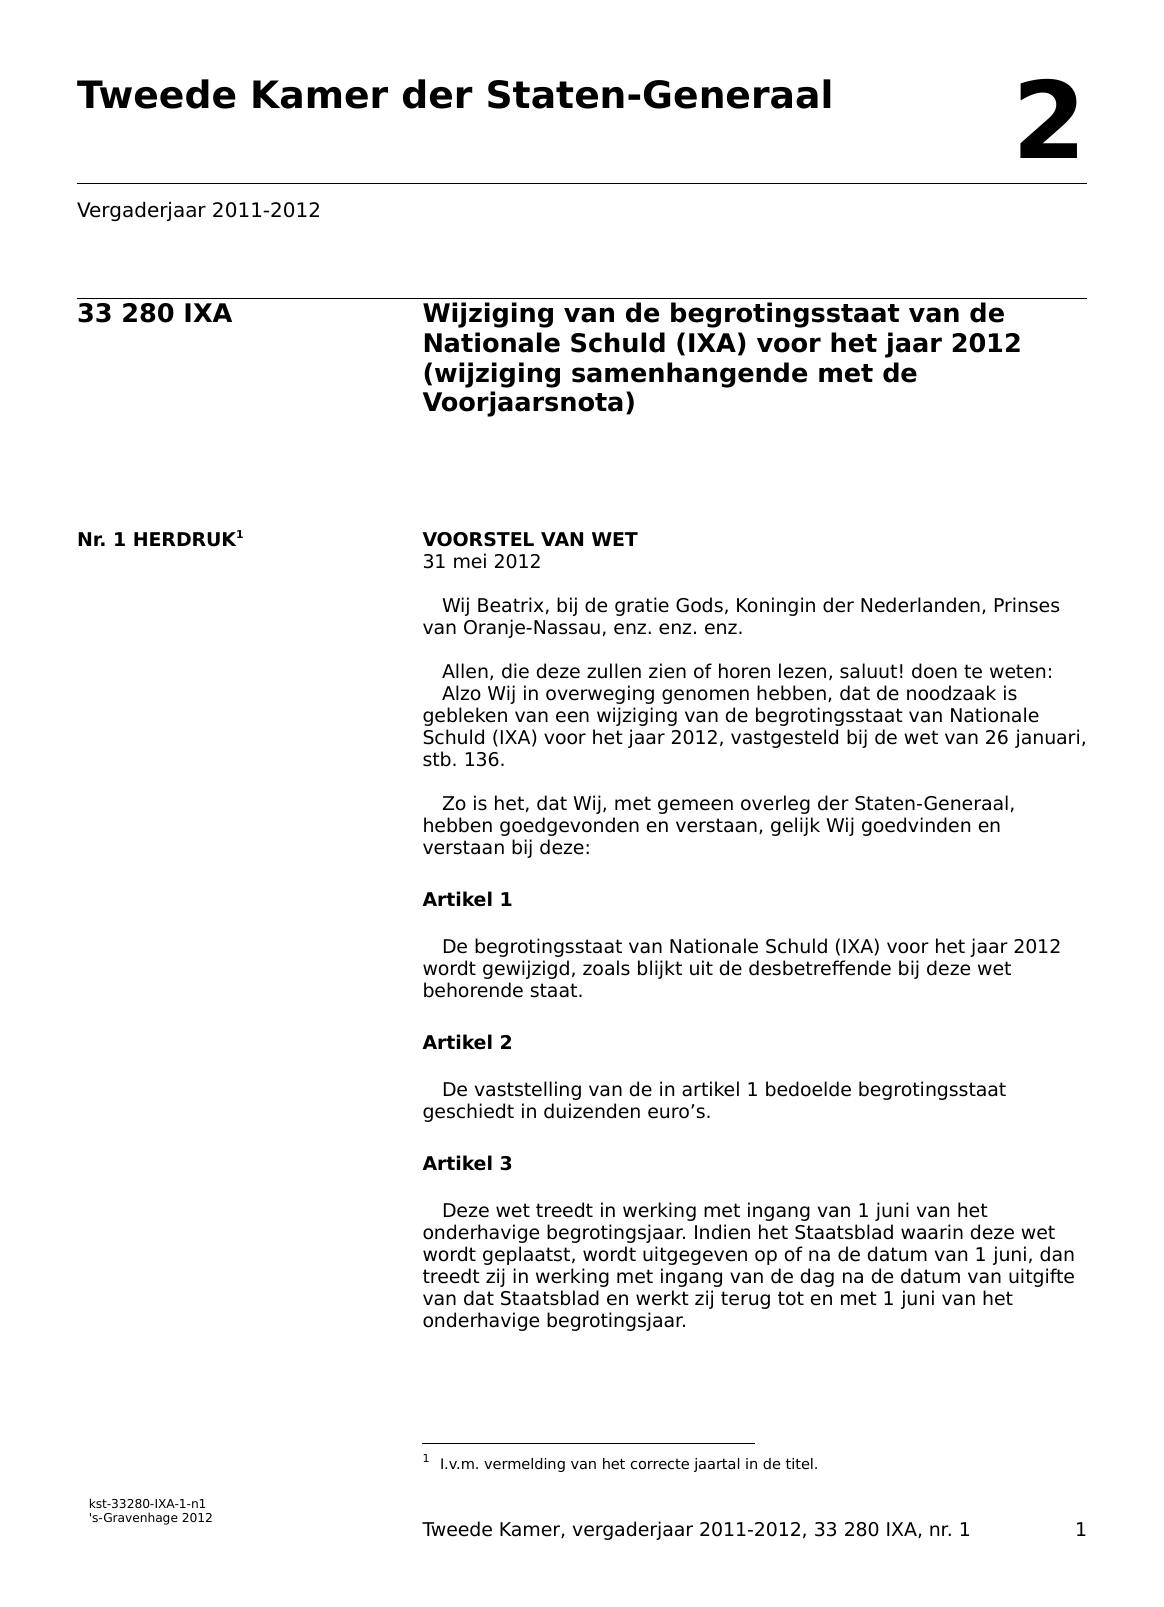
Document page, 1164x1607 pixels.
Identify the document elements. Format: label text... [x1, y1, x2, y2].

text Allen, die deze zullen zien of horen lezen, saluut! doen te weten: [422, 661, 1087, 683]
text De begrotingsstaat van Nationale Schuld (IXA) voor het jaar 2012 wordt gewijzigd, zoals blijkt uit de desbetreffende bij deze wet behorende staat. [422, 936, 1087, 1002]
text Deze wet treedt in werking met ingang van 1 juni van het onderhavige begrotingsjaar. Indien het Staatsblad waarin deze wet wordt geplaatst, wordt uitgegeven op of na de datum van 1 juni, dan treedt zij in werking met ingang van de dag na de datum van uitgifte van dat Staatsblad en werkt zij terug tot en met 1 juni van het onderhavige begrotingsjaar. [422, 1200, 1087, 1332]
text De vaststelling van de in artikel 1 bedoelde begrotingsstaat geschiedt in duizenden euro’s. [422, 1079, 1087, 1123]
subtitle 33 280 IXA Wijziging van de begrotingsstaat van de Nationale Schuld (IXA) voor het jaar 2012 (wijziging samenhangende met de Voorjaarsnota) [77, 299, 1087, 418]
subtitle Nr. 1 HERDRUK VOORSTEL VAN WET [77, 529, 1087, 551]
table_header 2 [886, 59, 1087, 183]
subtitle Artikel 1 [422, 889, 1087, 911]
text 31 mei 2012 [422, 551, 1087, 573]
text Alzo Wij in overweging genomen hebben, dat de noodzaak is gebleken van een wijziging van de begrotingsstaat van Nationale Schuld (IXA) voor het jaar 2012, vastgesteld bij de wet van 26 januari, stb. 136. [422, 683, 1087, 771]
subtitle Artikel 2 [422, 1032, 1087, 1054]
text I.v.m. vermelding van het correcte jaartal in de titel. [422, 1452, 1087, 1474]
subtitle Artikel 3 [422, 1153, 1087, 1175]
text kst-33280-IXA-1-n1 [88, 1497, 323, 1511]
table_cell Vergaderjaar 2011-2012 [77, 184, 1087, 298]
text 's-Gravenhage 2012 [88, 1511, 323, 1525]
table_header Tweede Kamer der Staten-Generaal [77, 59, 886, 183]
text Wij Beatrix, bij de gratie Gods, Koningin der Nederlanden, Prinses van Oranje-Nassau, enz. enz. enz. [422, 595, 1087, 639]
text Zo is het, dat Wij, met gemeen overleg der Staten-Generaal, hebben goedgevonden en verstaan, gelijk Wij goedvinden en verstaan bij deze: [422, 793, 1087, 859]
